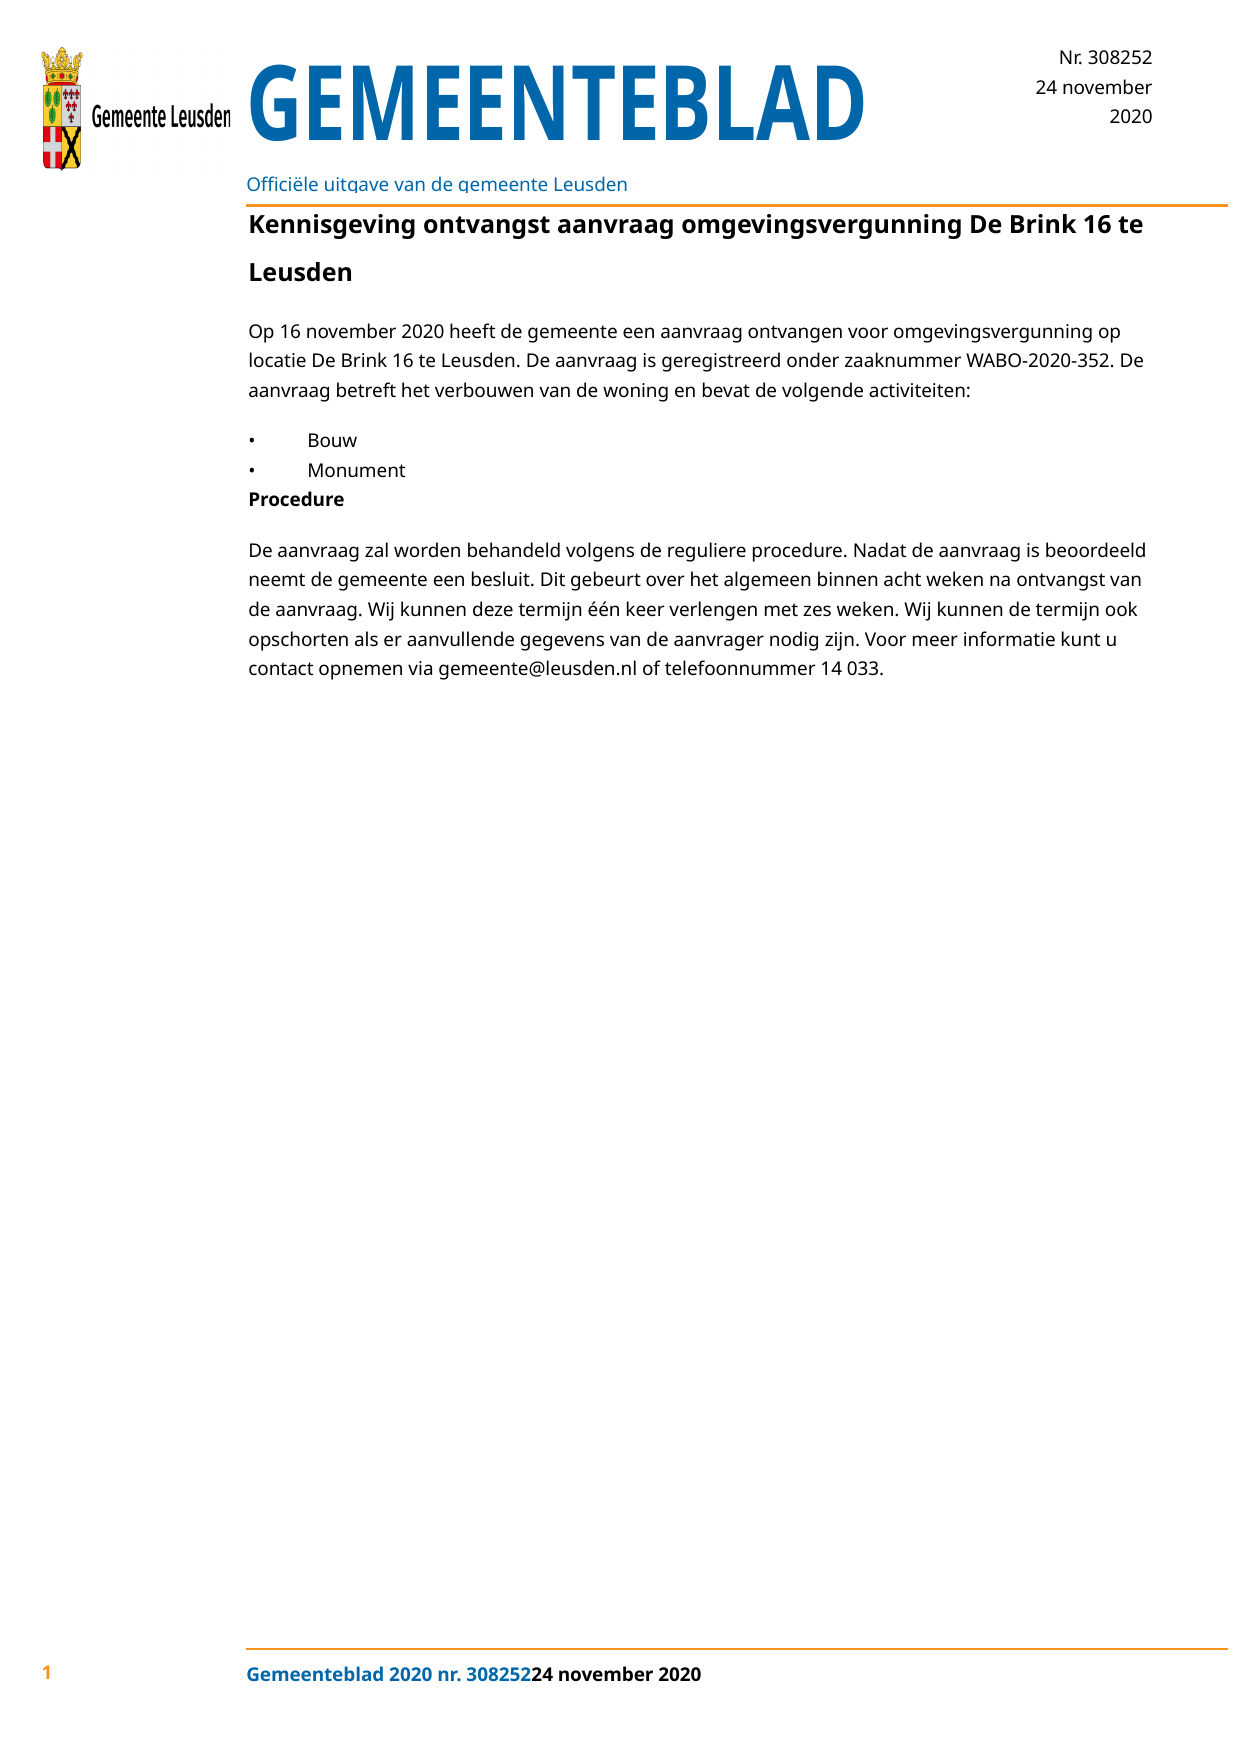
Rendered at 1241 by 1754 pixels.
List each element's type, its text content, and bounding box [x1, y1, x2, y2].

text Kennisgeving ontvangst aanvraag omgevingsvergunning De Brink 16 te Leusden [248, 207, 1152, 288]
text Procedure [248, 487, 1152, 512]
list Bouw [248, 427, 1152, 453]
picture [41, 47, 231, 172]
text De aanvraag zal worden behandeld volgens de reguliere procedure. Nadat de aanvraag is beoordeeld neemt de gemeente een besluit. Dit gebeurt over het algemeen binnen acht weken na ontvangst van de aanvraag. Wij kunnen deze termijn één keer verlengen met zes weken. Wij kunnen de termijn ook opschorten als er aanvullende gegevens van de aanvrager nodig zijn. Voor meer informatie kunt u contact opnemen via gemeente@leusden.nl of telefoonnummer 14 033. [248, 537, 1152, 681]
list Monument [248, 457, 1152, 483]
text Op 16 november 2020 heeft de gemeente een aanvraag ontvangen voor omgevingsvergunning op locatie De Brink 16 te Leusden. De aanvraag is geregistreerd onder zaaknummer WABO-2020-352. De aanvraag betreft het verbouwen van de woning en bevat de volgende activiteiten: [248, 318, 1152, 403]
